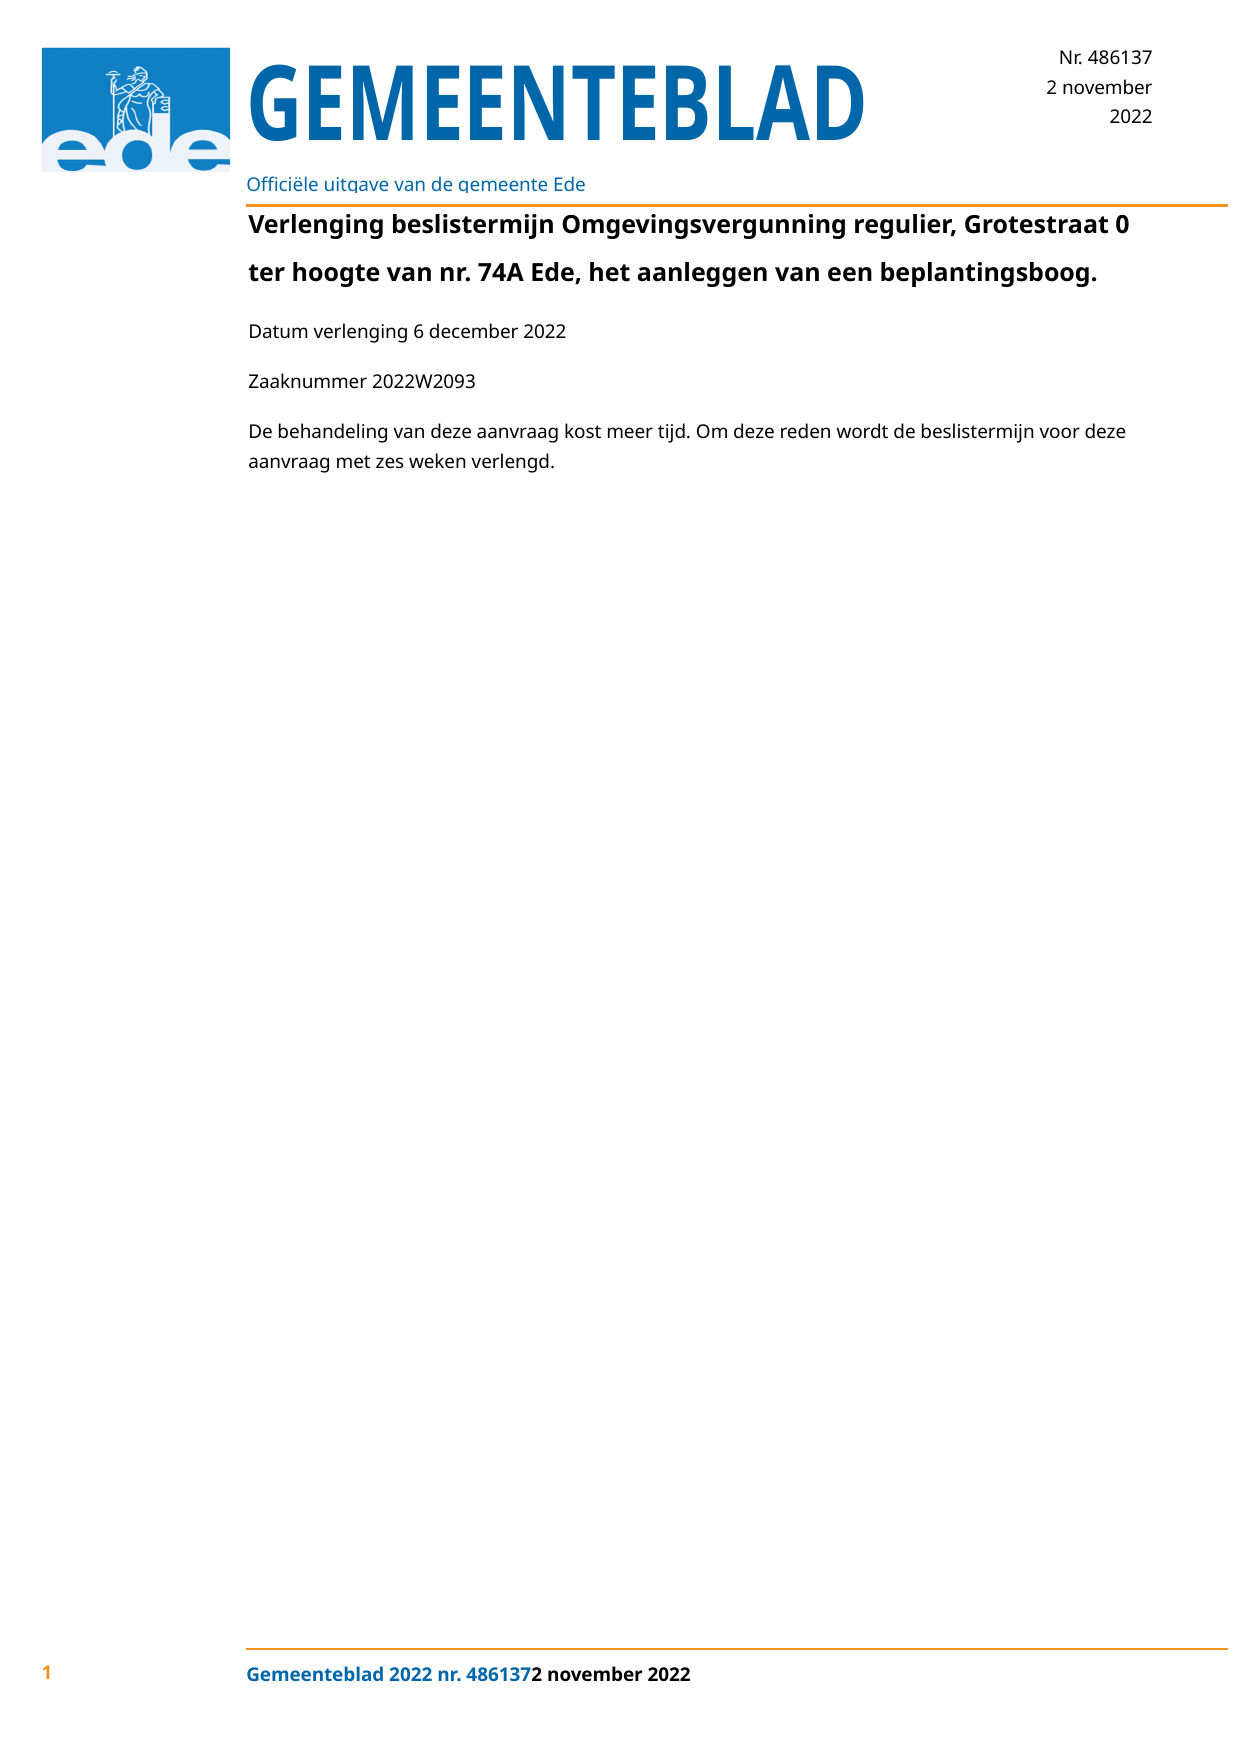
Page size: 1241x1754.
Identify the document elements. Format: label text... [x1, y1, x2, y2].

text Zaaknummer 2022W2093 [248, 368, 1152, 394]
text Datum verlenging 6 december 2022 [248, 318, 1152, 344]
text De behandeling van deze aanvraag kost meer tijd. Om deze reden wordt de beslistermijn voor deze aanvraag met zes weken verlengd. [248, 419, 1152, 474]
text Verlenging beslistermijn Omgevingsvergunning regulier, Grotestraat 0 ter hoogte van nr. 74A Ede, het aanleggen van een beplantingsboog. [248, 207, 1152, 288]
picture [41, 47, 231, 172]
